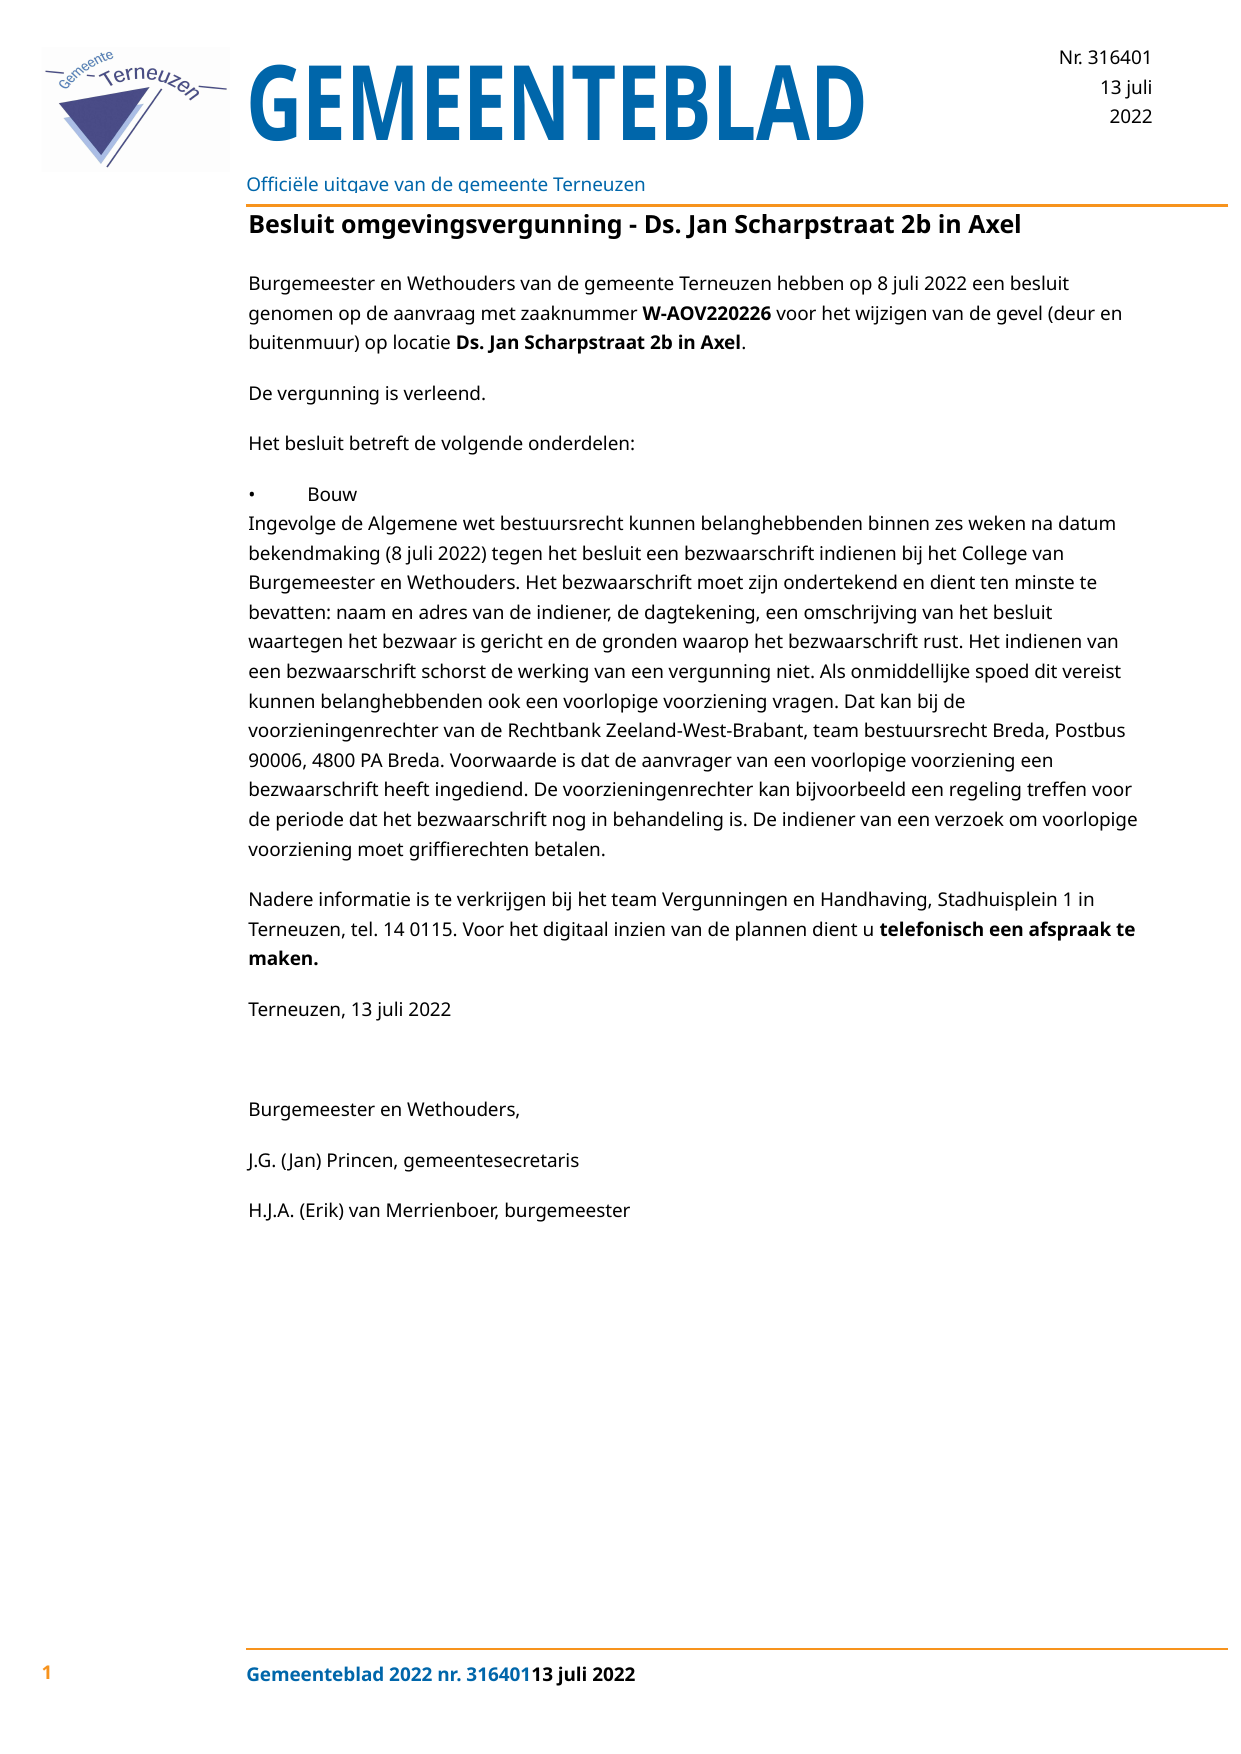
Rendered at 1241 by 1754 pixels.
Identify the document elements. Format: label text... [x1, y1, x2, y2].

text Het besluit betreft de volgende onderdelen: [248, 430, 1152, 456]
text De vergunning is verleend. [248, 380, 1152, 406]
text Nadere informatie is te verkrijgen bij het team Vergunningen en Handhaving, Stadhuisplein 1 in Terneuzen, tel. 14 0115. Voor het digitaal inzien van de plannen dient u telefonisch een afspraak te maken. [248, 886, 1152, 971]
text Terneuzen, 13 juli 2022 [248, 996, 1152, 1021]
text J.G. (Jan) Princen, gemeentesecretaris [248, 1147, 1152, 1173]
text Besluit omgevingsvergunning - Ds. Jan Scharpstraat 2b in Axel [248, 207, 1152, 241]
text Ingevolge de Algemene wet bestuursrecht kunnen belanghebbenden binnen zes weken na datum bekendmaking (8 juli 2022) tegen het besluit een bezwaarschrift indienen bij het College van Burgemeester en Wethouders. Het bezwaarschrift moet zijn ondertekend en dient ten minste te bevatten: naam en adres van de indiener, de dagtekening, een omschrijving van het besluit waartegen het bezwaar is gericht en de gronden waarop het bezwaarschrift rust. Het indienen van een bezwaarschrift schorst de werking van een vergunning niet. Als onmiddellijke spoed dit vereist kunnen belanghebbenden ook een voorlopige voorziening vragen. Dat kan bij de voorzieningenrechter van de Rechtbank Zeeland-West-Brabant, team bestuursrecht Breda, Postbus 90006, 4800 PA Breda. Voorwaarde is dat de aanvrager van een voorlopige voorziening een bezwaarschrift heeft ingediend. De voorzieningenrechter kan bijvoorbeeld een regeling treffen voor de periode dat het bezwaarschrift nog in behandeling is. De indiener van een verzoek om voorlopige voorziening moet griffierechten betalen. [248, 510, 1152, 861]
list Bouw [248, 481, 1152, 506]
text H.J.A. (Erik) van Merrienboer, burgemeester [248, 1197, 1152, 1223]
text Burgemeester en Wethouders, [248, 1097, 1152, 1122]
text Burgemeester en Wethouders van de gemeente Terneuzen hebben op 8 juli 2022 een besluit genomen op de aanvraag met zaaknummer W-AOV220226 voor het wijzigen van de gevel (deur en buitenmuur) op locatie Ds. Jan Scharpstraat 2b in Axel. [248, 270, 1152, 355]
picture [41, 47, 231, 172]
